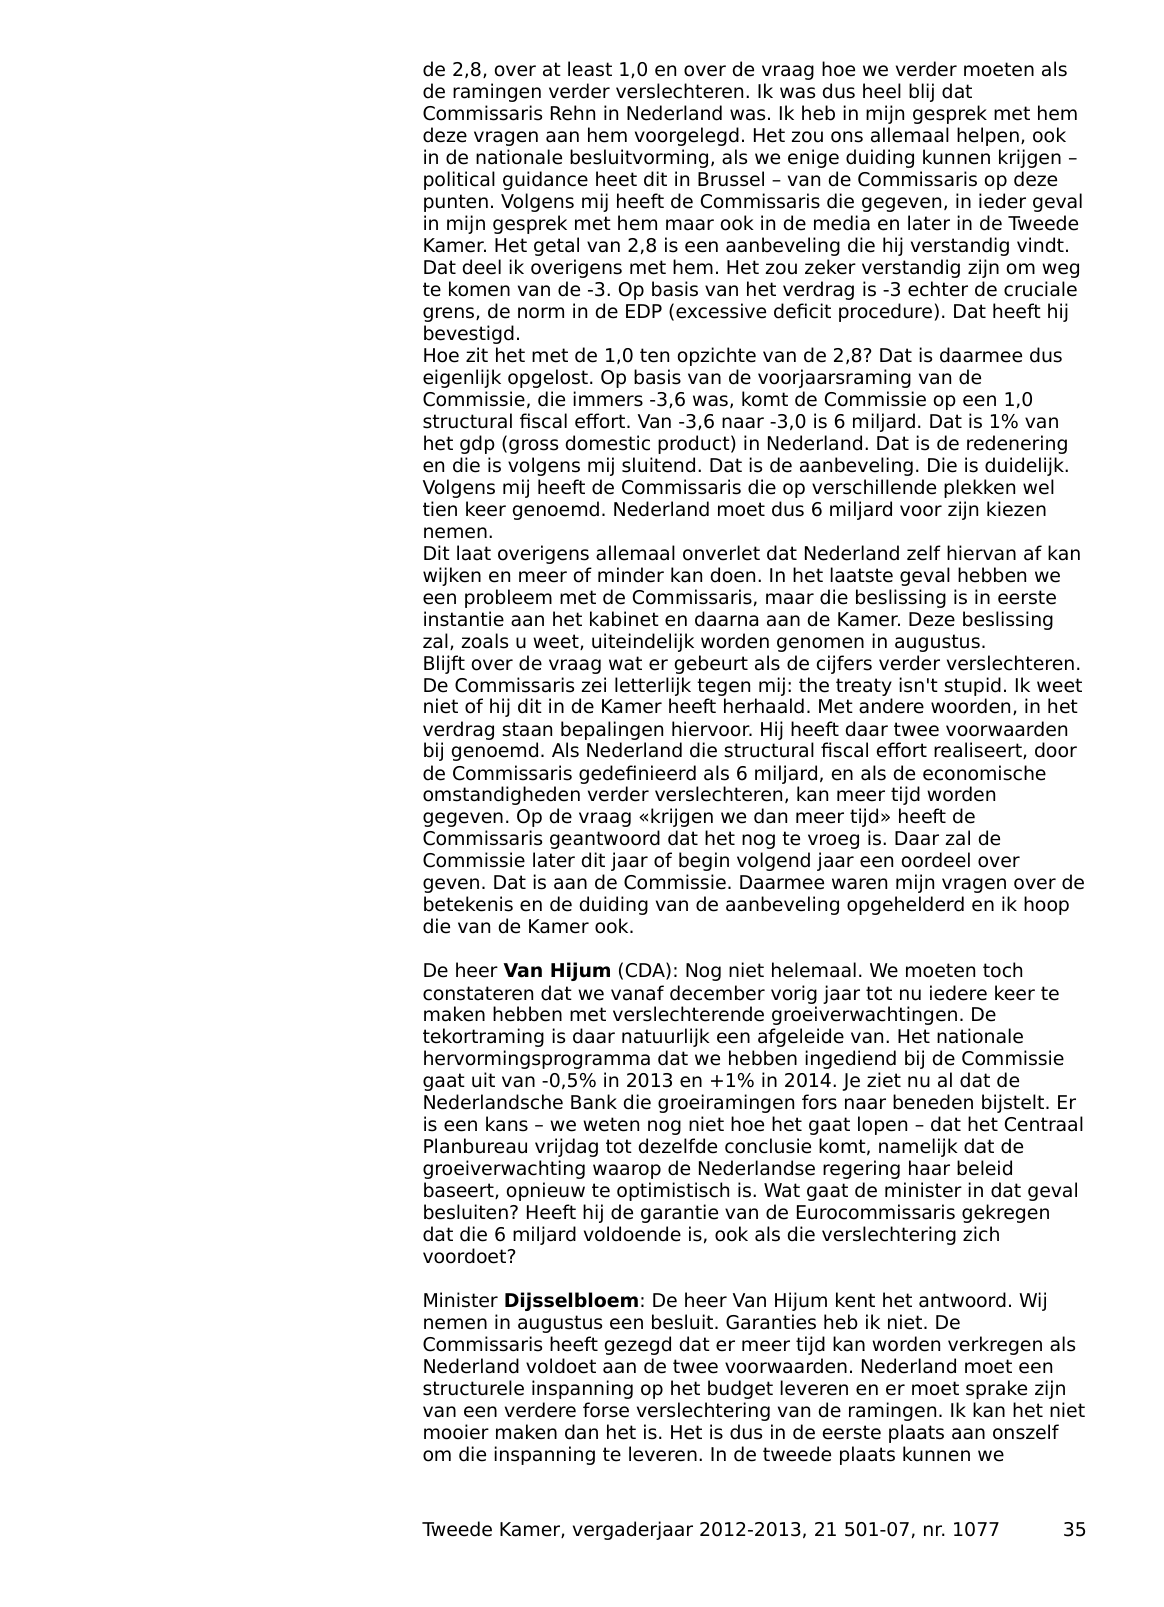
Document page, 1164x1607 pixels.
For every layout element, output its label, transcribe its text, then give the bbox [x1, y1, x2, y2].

text Hoe zit het met de 1,0 ten opzichte van de 2,8? Dat is daarmee dus eigenlijk opgelost. Op basis van de voorjaarsraming van de Commissie, die immers -3,6 was, komt de Commissie op een 1,0 structural fiscal effort. Van -3,6 naar -3,0 is 6 miljard. Dat is 1% van het gdp (gross domestic product) in Nederland. Dat is de redenering en die is volgens mij sluitend. Dat is de aanbeveling. Die is duidelijk. Volgens mij heeft de Commissaris die op verschillende plekken wel tien keer genoemd. Nederland moet dus 6 miljard voor zijn kiezen nemen. [422, 345, 1087, 543]
text De heer Van Hijum (CDA): Nog niet helemaal. We moeten toch constateren dat we vanaf december vorig jaar tot nu iedere keer te maken hebben met verslechterende groeiverwachtingen. De tekortraming is daar natuurlijk een afgeleide van. Het nationale hervormingsprogramma dat we hebben ingediend bij de Commissie gaat uit van -0,5% in 2013 en +1% in 2014. Je ziet nu al dat de Nederlandsche Bank die groeiramingen fors naar beneden bijstelt. Er is een kans – we weten nog niet hoe het gaat lopen – dat het Centraal Planbureau vrijdag tot dezelfde conclusie komt, namelijk dat de groeiverwachting waarop de Nederlandse regering haar beleid baseert, opnieuw te optimistisch is. Wat gaat de minister in dat geval besluiten? Heeft hij de garantie van de Eurocommissaris gekregen dat die 6 miljard voldoende is, ook als die verslechtering zich voordoet? [422, 960, 1087, 1268]
text Blijft over de vraag wat er gebeurt als de cijfers verder verslechteren. De Commissaris zei letterlijk tegen mij: the treaty isn't stupid. Ik weet niet of hij dit in de Kamer heeft herhaald. Met andere woorden, in het verdrag staan bepalingen hiervoor. Hij heeft daar twee voorwaarden bij genoemd. Als Nederland die structural fiscal effort realiseert, door de Commissaris gedefinieerd als 6 miljard, en als de economische omstandigheden verder verslechteren, kan meer tijd worden gegeven. Op de vraag «krijgen we dan meer tijd» heeft de Commissaris geantwoord dat het nog te vroeg is. Daar zal de Commissie later dit jaar of begin volgend jaar een oordeel over geven. Dat is aan de Commissie. Daarmee waren mijn vragen over de betekenis en de duiding van de aanbeveling opgehelderd en ik hoop die van de Kamer ook. [422, 652, 1087, 938]
text Minister Dijsselbloem: De heer Van Hijum kent het antwoord. Wij nemen in augustus een besluit. Garanties heb ik niet. De Commissaris heeft gezegd dat er meer tijd kan worden verkregen als Nederland voldoet aan de twee voorwaarden. Nederland moet een structurele inspanning op het budget leveren en er moet sprake zijn van een verdere forse verslechtering van de ramingen. Ik kan het niet mooier maken dan het is. Het is dus in de eerste plaats aan onszelf om die inspanning te leveren. In de tweede plaats kunnen we [422, 1290, 1087, 1466]
text de 2,8, over at least 1,0 en over de vraag hoe we verder moeten als de ramingen verder verslechteren. Ik was dus heel blij dat Commissaris Rehn in Nederland was. Ik heb in mijn gesprek met hem deze vragen aan hem voorgelegd. Het zou ons allemaal helpen, ook in de nationale besluitvorming, als we enige duiding kunnen krijgen – political guidance heet dit in Brussel – van de Commissaris op deze punten. Volgens mij heeft de Commissaris die gegeven, in ieder geval in mijn gesprek met hem maar ook in de media en later in de Tweede Kamer. Het getal van 2,8 is een aanbeveling die hij verstandig vindt. Dat deel ik overigens met hem. Het zou zeker verstandig zijn om weg te komen van de -3. Op basis van het verdrag is -3 echter de cruciale grens, de norm in de EDP (excessive deficit procedure). Dat heeft hij bevestigd. [422, 59, 1087, 345]
text Dit laat overigens allemaal onverlet dat Nederland zelf hiervan af kan wijken en meer of minder kan doen. In het laatste geval hebben we een probleem met de Commissaris, maar die beslissing is in eerste instantie aan het kabinet en daarna aan de Kamer. Deze beslissing zal, zoals u weet, uiteindelijk worden genomen in augustus. [422, 543, 1087, 652]
